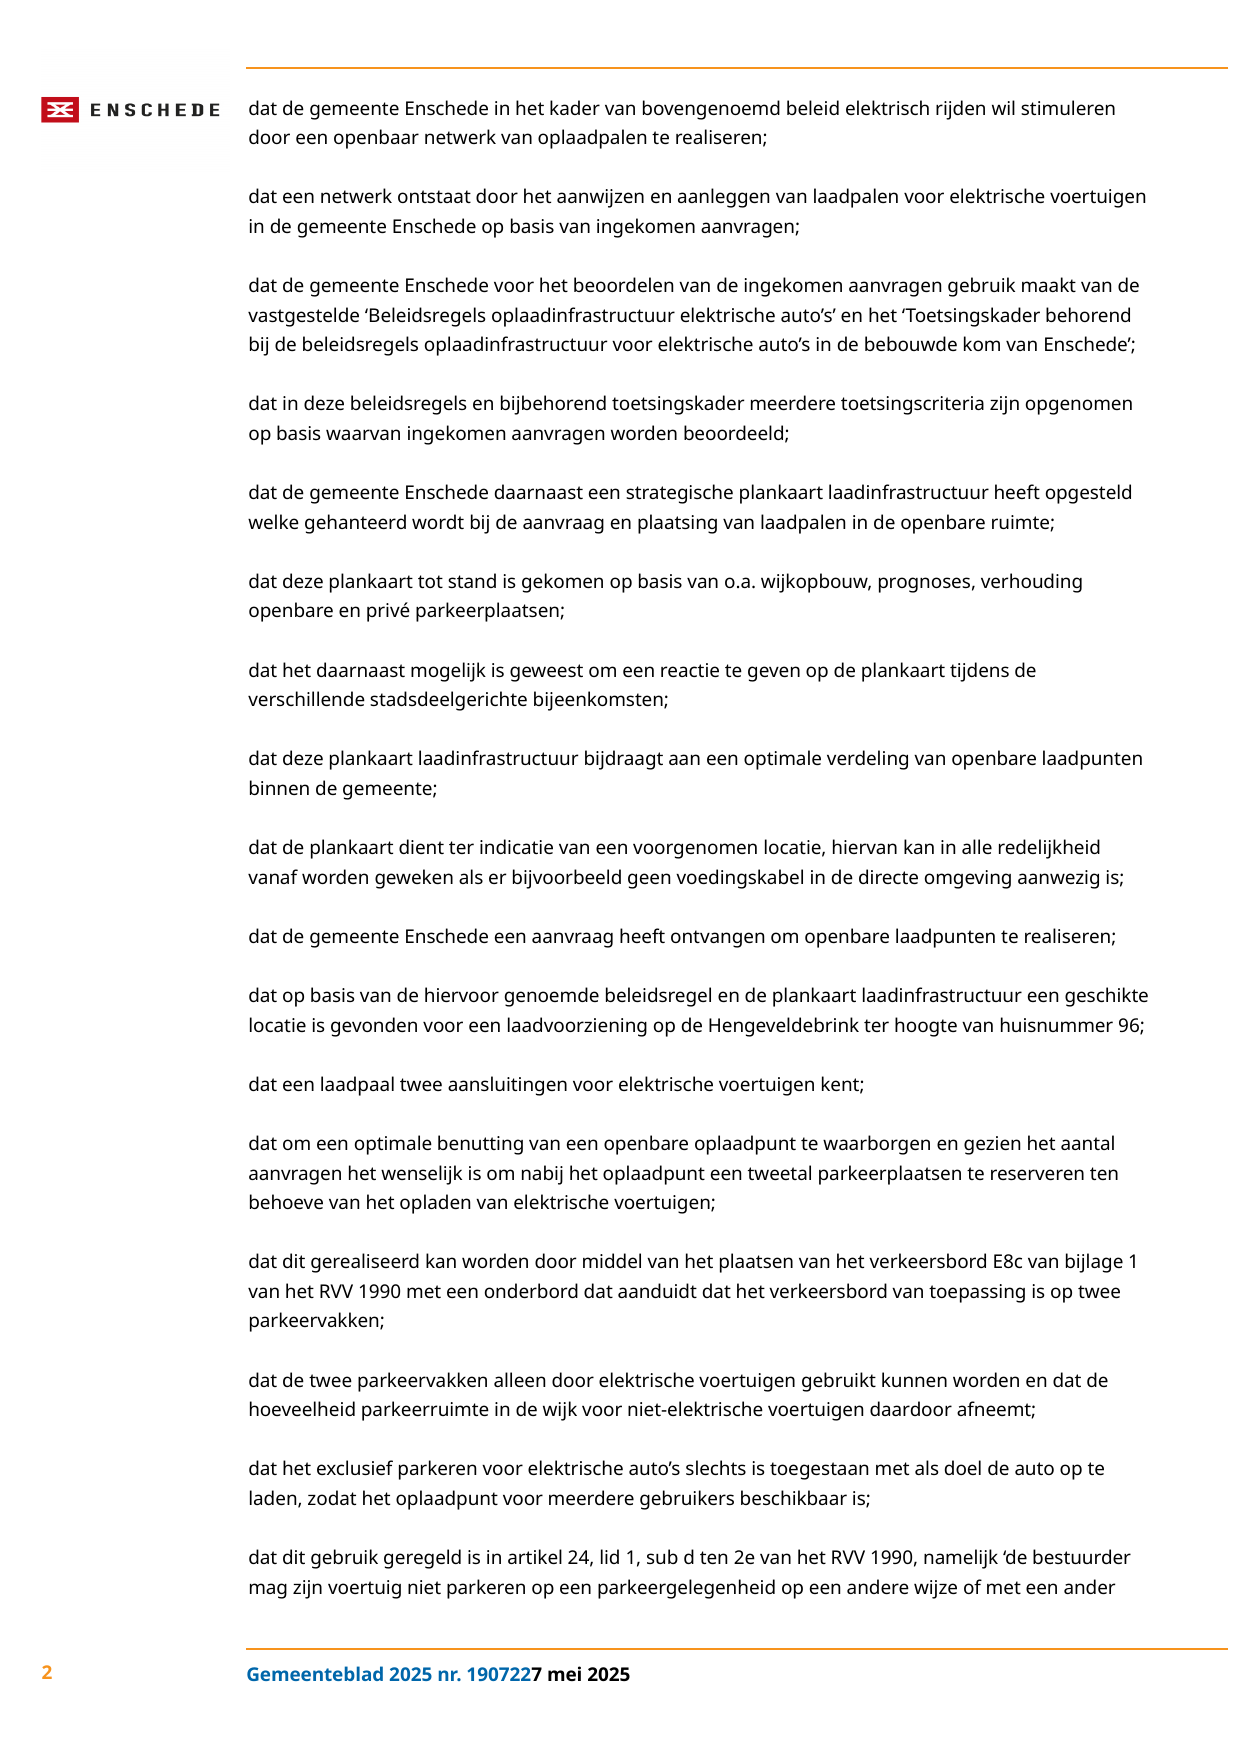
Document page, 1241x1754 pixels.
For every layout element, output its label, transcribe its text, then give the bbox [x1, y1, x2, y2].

text dat dit gerealiseerd kan worden door middel van het plaatsen van het verkeersbord E8c van bijlage 1 van het RVV 1990 met een onderbord dat aanduidt dat het verkeersbord van toepassing is op twee parkeervakken; [248, 1248, 1152, 1333]
text dat de gemeente Enschede voor het beoordelen van de ingekomen aanvragen gebruik maakt van de vastgestelde ‘Beleidsregels oplaadinfrastructuur elektrische auto’s’ en het ‘Toetsingskader behorend bij de beleidsregels oplaadinfrastructuur voor elektrische auto’s in de bebouwde kom van Enschede’; [248, 272, 1152, 357]
text dat een netwerk ontstaat door het aanwijzen en aanleggen van laadpalen voor elektrische voertuigen in de gemeente Enschede op basis van ingekomen aanvragen; [248, 183, 1152, 239]
text dat de gemeente Enschede in het kader van bovengenoemd beleid elektrisch rijden wil stimuleren door een openbaar netwerk van oplaadpalen te realiseren; [248, 95, 1152, 150]
text dat de gemeente Enschede een aanvraag heeft ontvangen om openbare laadpunten te realiseren; [248, 923, 1152, 949]
text dat op basis van de hiervoor genoemde beleidsregel en de plankaart laadinfrastructuur een geschikte locatie is gevonden voor een laadvoorziening op de Hengeveldebrink ter hoogte van huisnummer 96; [248, 982, 1152, 1038]
text dat om een optimale benutting van een openbare oplaadpunt te waarborgen en gezien het aantal aanvragen het wenselijk is om nabij het oplaadpunt een tweetal parkeerplaatsen te reserveren ten behoeve van het opladen van elektrische voertuigen; [248, 1130, 1152, 1215]
text dat deze plankaart tot stand is gekomen op basis van o.a. wijkopbouw, prognoses, verhouding openbare en privé parkeerplaatsen; [248, 568, 1152, 623]
picture [41, 47, 231, 172]
text dat het exclusief parkeren voor elektrische auto’s slechts is toegestaan met als doel de auto op te laden, zodat het oplaadpunt voor meerdere gebruikers beschikbaar is; [248, 1456, 1152, 1511]
text dat een laadpaal twee aansluitingen voor elektrische voertuigen kent; [248, 1071, 1152, 1097]
text dat het daarnaast mogelijk is geweest om een reactie te geven op de plankaart tijdens de verschillende stadsdeelgerichte bijeenkomsten; [248, 657, 1152, 712]
text dat de gemeente Enschede daarnaast een strategische plankaart laadinfrastructuur heeft opgesteld welke gehanteerd wordt bij de aanvraag en plaatsing van laadpalen in de openbare ruimte; [248, 479, 1152, 535]
text dat in deze beleidsregels en bijbehorend toetsingskader meerdere toetsingscriteria zijn opgenomen op basis waarvan ingekomen aanvragen worden beoordeeld; [248, 391, 1152, 446]
text dat de plankaart dient ter indicatie van een voorgenomen locatie, hiervan kan in alle redelijkheid vanaf worden geweken als er bijvoorbeeld geen voedingskabel in de directe omgeving aanwezig is; [248, 834, 1152, 890]
text dat dit gebruik geregeld is in artikel 24, lid 1, sub d ten 2e van het RVV 1990, namelijk ‘de bestuurder mag zijn voertuig niet parkeren op een parkeergelegenheid op een andere wijze of met een ander [248, 1544, 1152, 1600]
text dat deze plankaart laadinfrastructuur bijdraagt aan een optimale verdeling van openbare laadpunten binnen de gemeente; [248, 746, 1152, 801]
text dat de twee parkeervakken alleen door elektrische voertuigen gebruikt kunnen worden en dat de hoeveelheid parkeerruimte in de wijk voor niet-elektrische voertuigen daardoor afneemt; [248, 1367, 1152, 1422]
